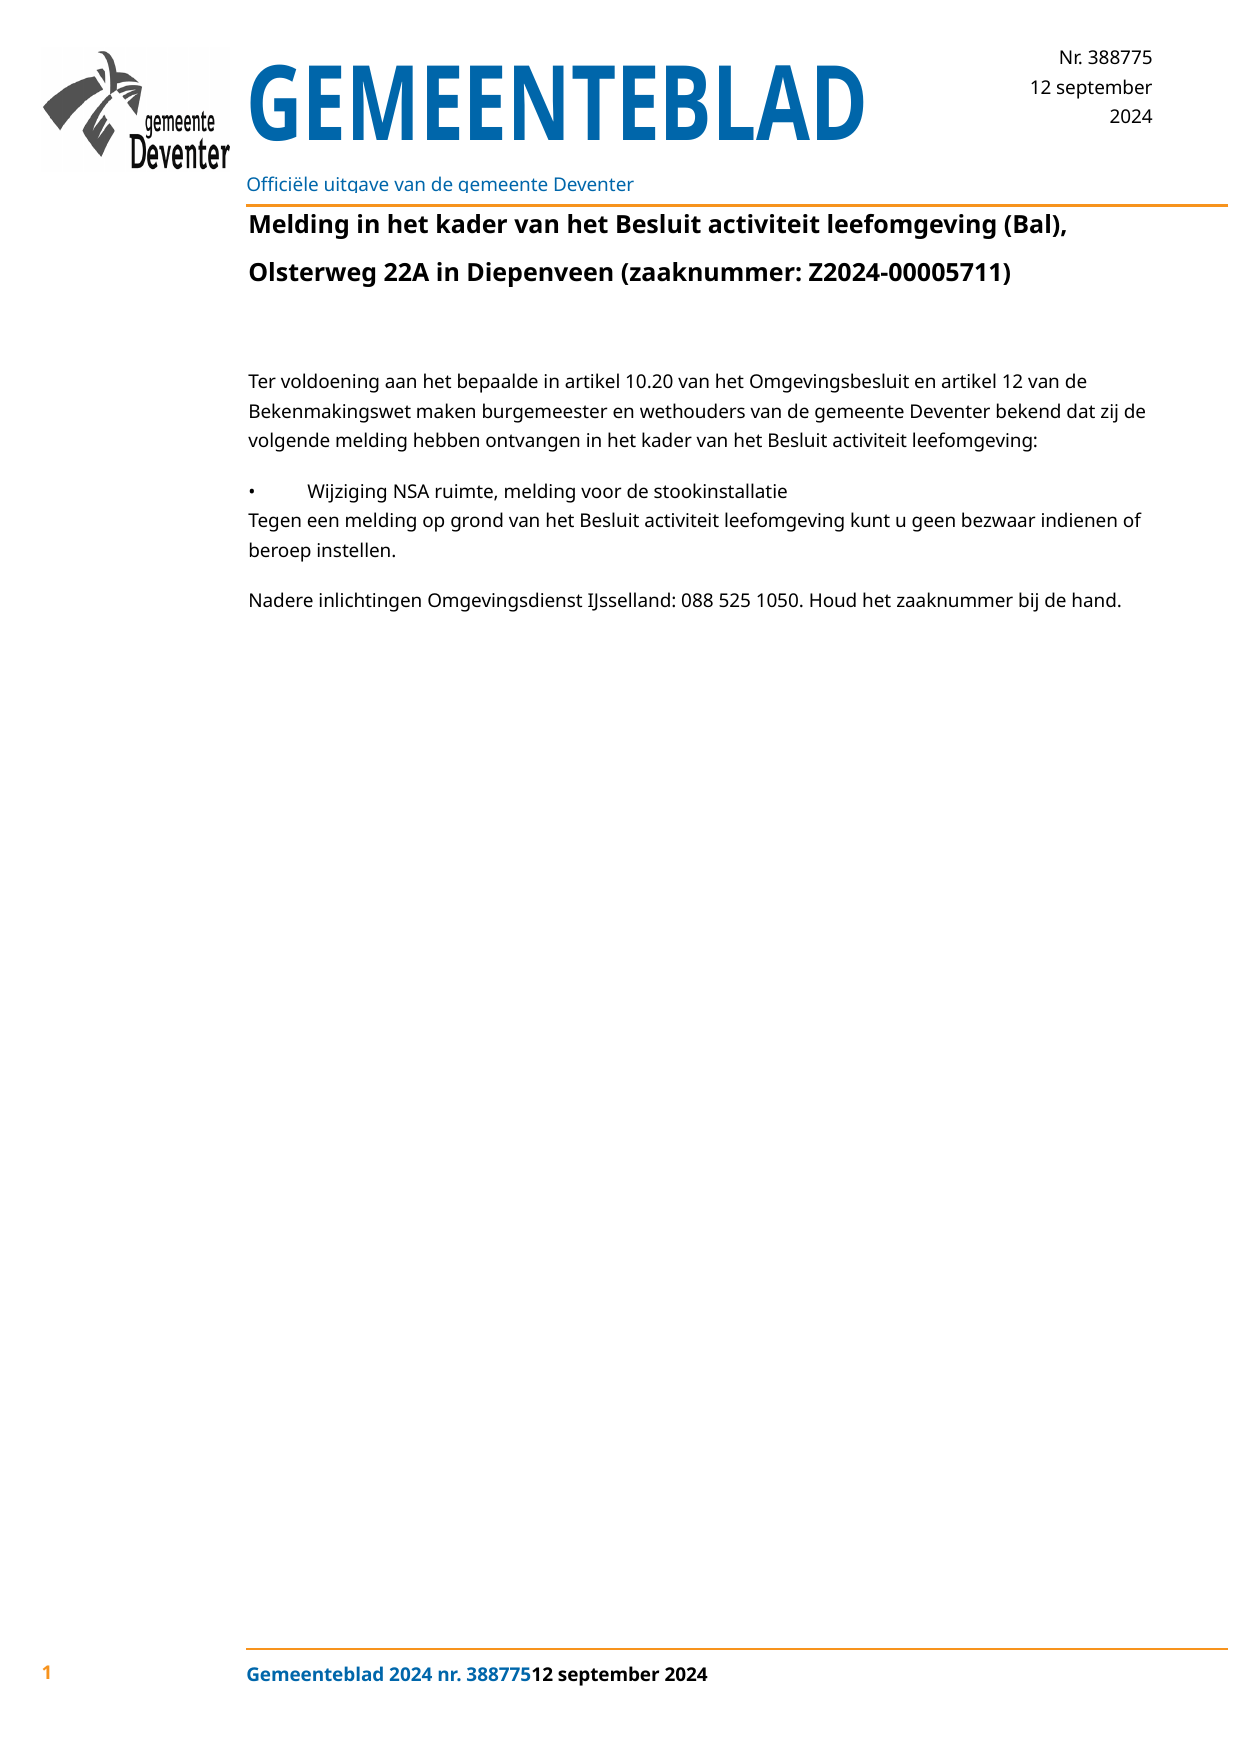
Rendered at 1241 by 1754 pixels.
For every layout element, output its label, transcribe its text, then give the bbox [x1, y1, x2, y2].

picture [41, 47, 231, 172]
list Wijziging NSA ruimte, melding voor de stookinstallatie [248, 478, 1152, 504]
text Nadere inlichtingen Omgevingsdienst IJsselland: 088 525 1050. Houd het zaaknummer bij de hand. [248, 587, 1152, 613]
text Tegen een melding op grond van het Besluit activiteit leefomgeving kunt u geen bezwaar indienen of beroep instellen. [248, 507, 1152, 563]
text Melding in het kader van het Besluit activiteit leefomgeving (Bal), Olsterweg 22A in Diepenveen (zaaknummer: Z2024-00005711) [248, 207, 1152, 288]
text Ter voldoening aan het bepaalde in artikel 10.20 van het Omgevingsbesluit en artikel 12 van de Bekenmakingswet maken burgemeester en wethouders van de gemeente Deventer bekend dat zij de volgende melding hebben ontvangen in het kader van het Besluit activiteit leefomgeving: [248, 368, 1152, 453]
